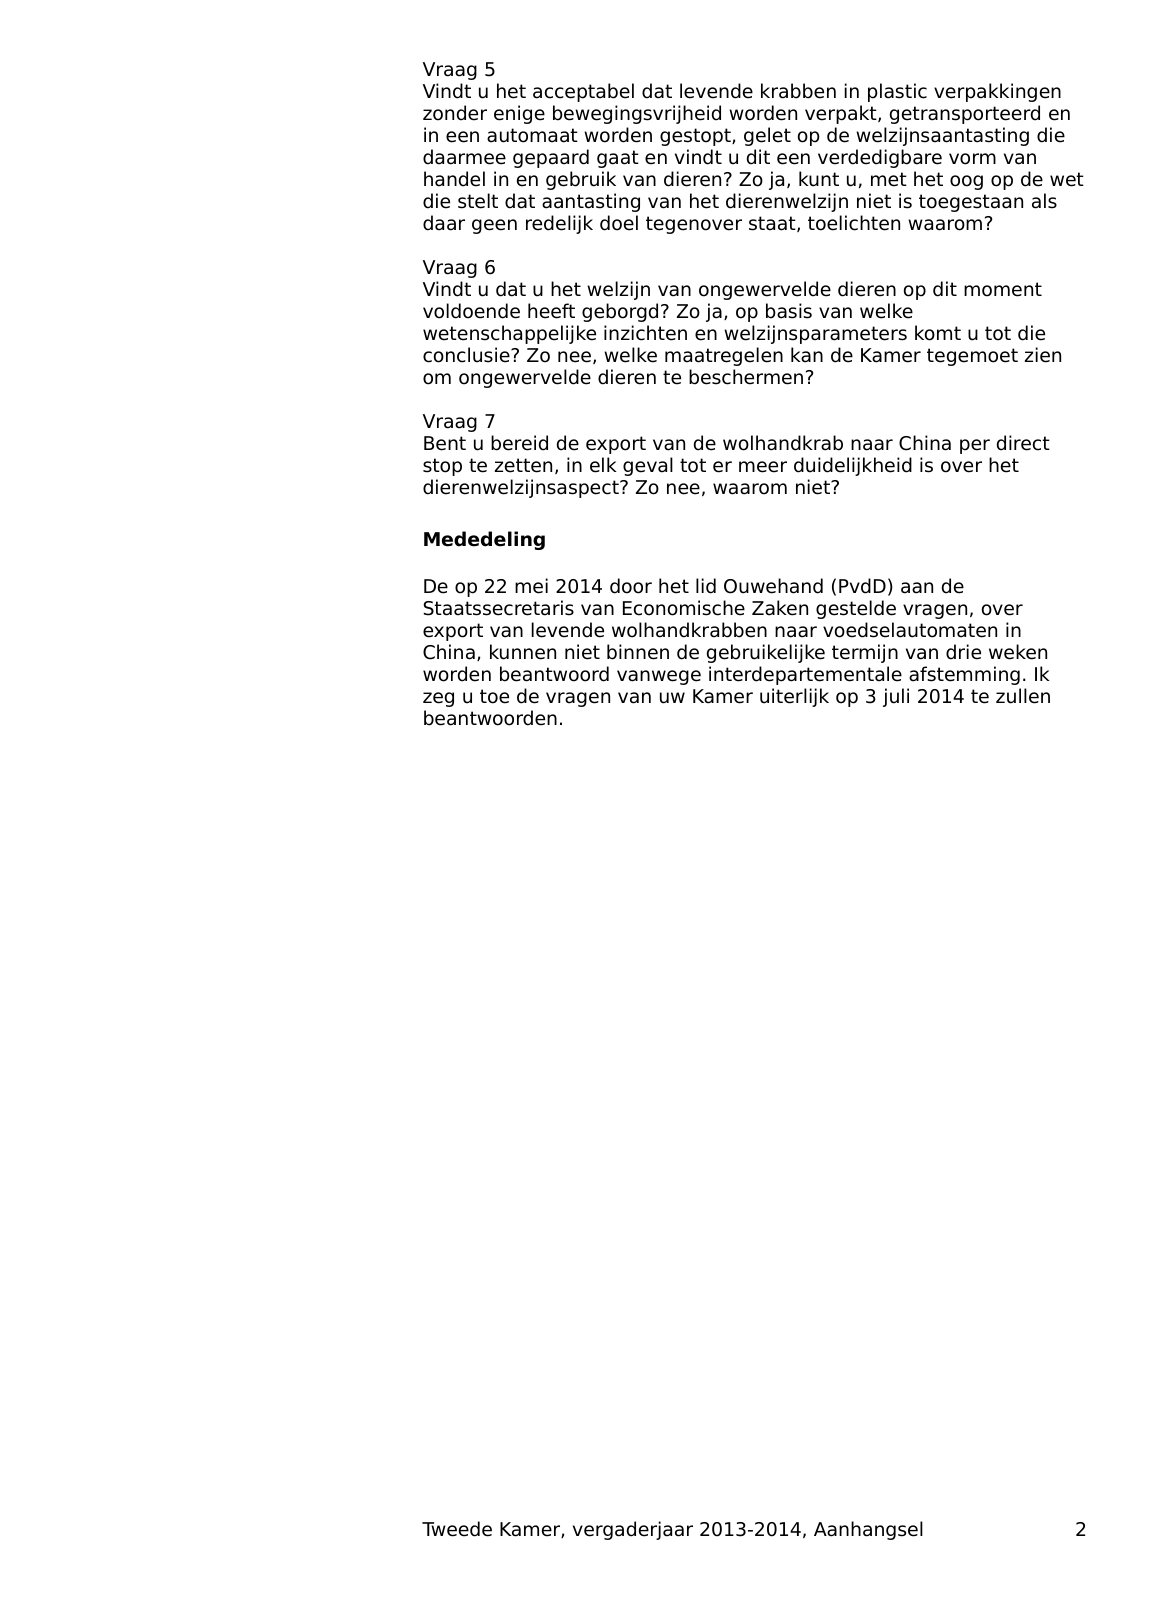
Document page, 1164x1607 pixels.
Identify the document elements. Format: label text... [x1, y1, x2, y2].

text Vraag 6 [422, 257, 1087, 279]
text Bent u bereid de export van de wolhandkrab naar China per direct stop te zetten, in elk geval tot er meer duidelijkheid is over het dierenwelzijnsaspect? Zo nee, waarom niet? [422, 433, 1087, 499]
subtitle Mededeling [422, 529, 1087, 551]
text Vraag 5 [422, 59, 1087, 81]
text Vraag 7 [422, 411, 1087, 433]
text Vindt u dat u het welzijn van ongewervelde dieren op dit moment voldoende heeft geborgd? Zo ja, op basis van welke wetenschappelijke inzichten en welzijnsparameters komt u tot die conclusie? Zo nee, welke maatregelen kan de Kamer tegemoet zien om ongewervelde dieren te beschermen? [422, 279, 1087, 389]
text Vindt u het acceptabel dat levende krabben in plastic verpakkingen zonder enige bewegingsvrijheid worden verpakt, getransporteerd en in een automaat worden gestopt, gelet op de welzijnsaantasting die daarmee gepaard gaat en vindt u dit een verdedigbare vorm van handel in en gebruik van dieren? Zo ja, kunt u, met het oog op de wet die stelt dat aantasting van het dierenwelzijn niet is toegestaan als daar geen redelijk doel tegenover staat, toelichten waarom? [422, 81, 1087, 235]
text De op 22 mei 2014 door het lid Ouwehand (PvdD) aan de Staatssecretaris van Economische Zaken gestelde vragen, over export van levende wolhandkrabben naar voedselautomaten in China, kunnen niet binnen de gebruikelijke termijn van drie weken worden beantwoord vanwege interdepartementale afstemming. Ik zeg u toe de vragen van uw Kamer uiterlijk op 3 juli 2014 te zullen beantwoorden. [422, 576, 1087, 730]
